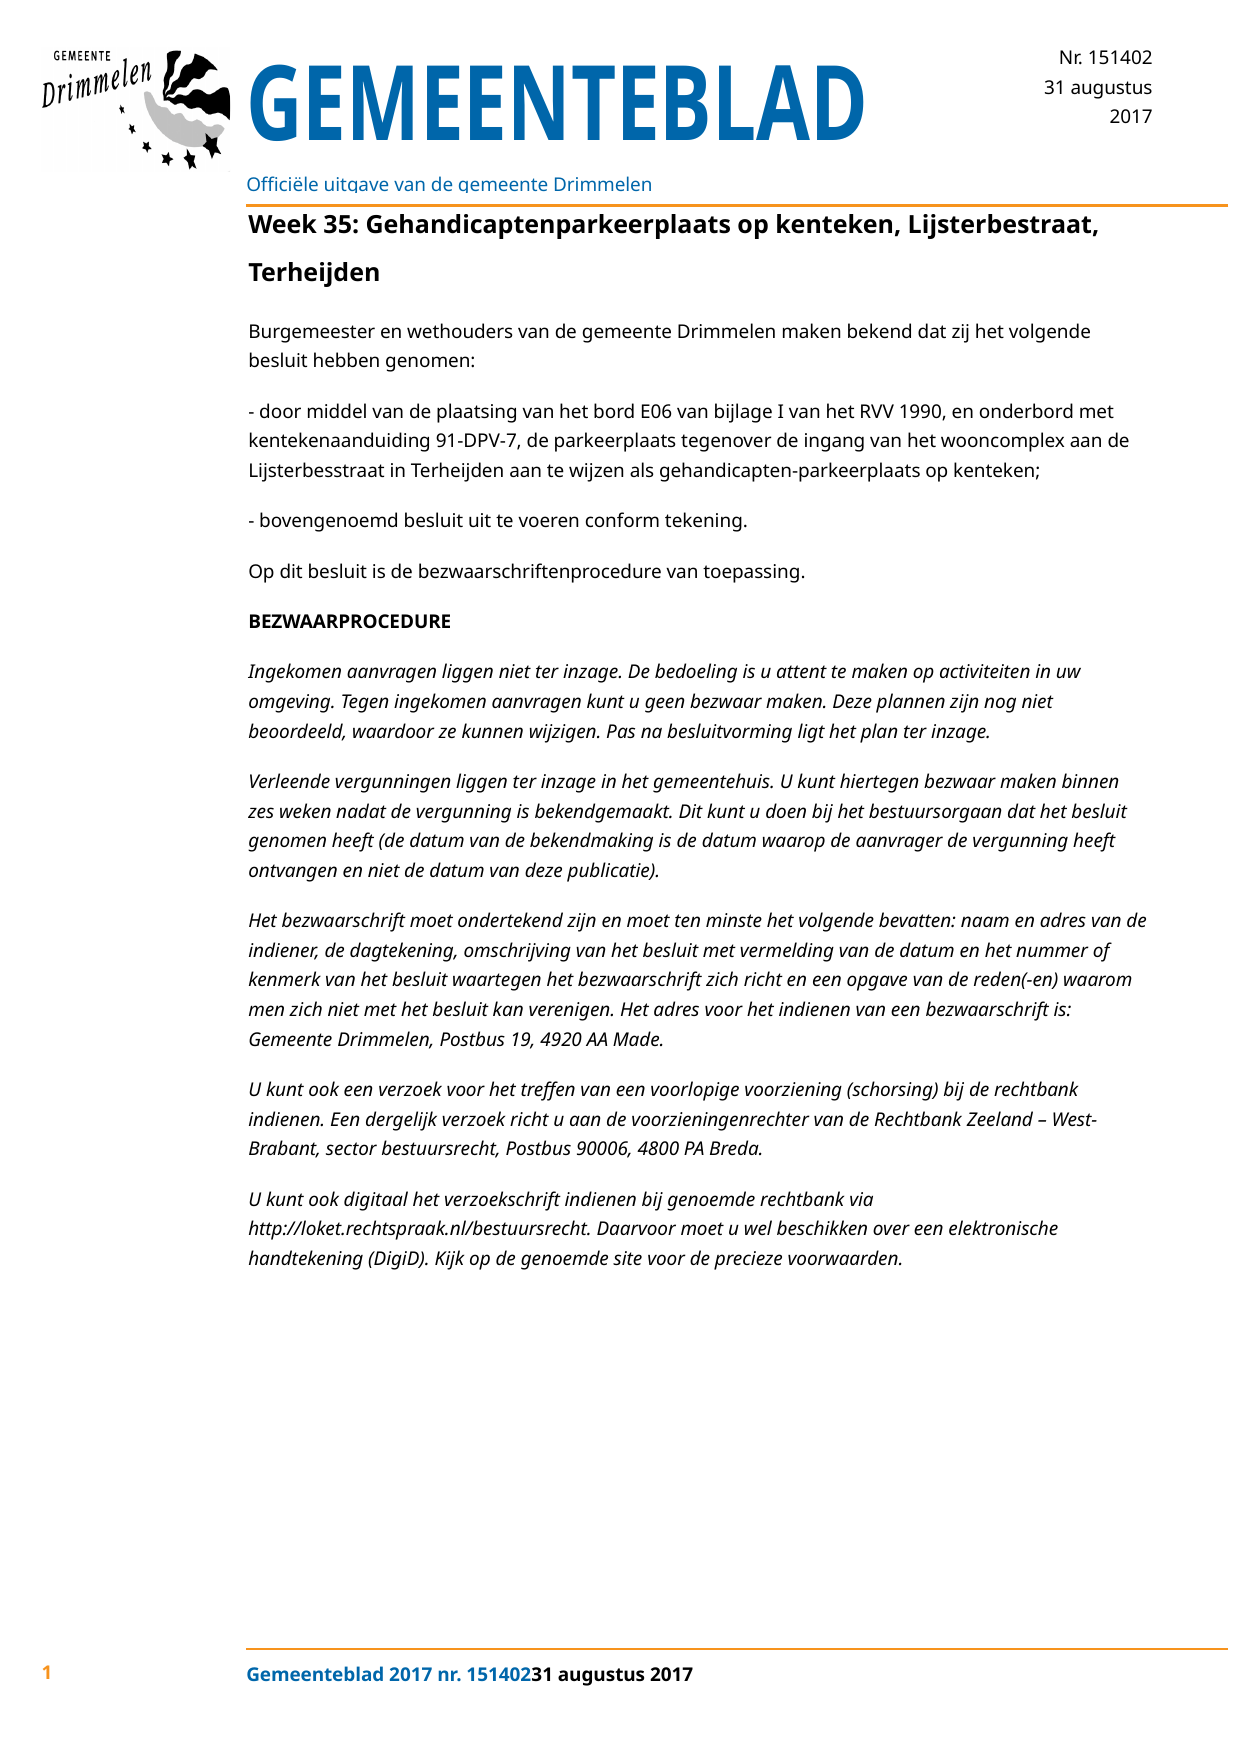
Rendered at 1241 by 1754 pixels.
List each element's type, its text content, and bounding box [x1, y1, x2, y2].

text Week 35: Gehandicaptenparkeerplaats op kenteken, Lijsterbestraat, Terheijden [248, 207, 1152, 288]
text Op dit besluit is de bezwaarschriftenprocedure van toepassing. [248, 558, 1152, 584]
text BEZWAARPROCEDURE [248, 608, 1152, 634]
picture [41, 47, 231, 172]
text Het bezwaarschrift moet ondertekend zijn en moet ten minste het volgende bevatten: naam en adres van de indiener, de dagtekening, omschrijving van het besluit met vermelding van de datum en het nummer of kenmerk van het besluit waartegen het bezwaarschrift zich richt en een opgave van de reden(-en) waarom men zich niet met het besluit kan verenigen. Het adres voor het indienen van een bezwaarschrift is: Gemeente Drimmelen, Postbus 19, 4920 AA Made. [248, 907, 1152, 1052]
text U kunt ook digitaal het verzoekschrift indienen bij genoemde rechtbank via http://loket.rechtspraak.nl/bestuursrecht. Daarvoor moet u wel beschikken over een elektronische handtekening (DigiD). Kijk op de genoemde site voor de precieze voorwaarden. [248, 1186, 1152, 1271]
text - bovengenoemd besluit uit te voeren conform tekening. [248, 507, 1152, 533]
text U kunt ook een verzoek voor het treffen van een voorlopige voorziening (schorsing) bij de rechtbank indienen. Een dergelijk verzoek richt u aan de voorzieningenrechter van de Rechtbank Zeeland – West-Brabant, sector bestuursrecht, Postbus 90006, 4800 PA Breda. [248, 1076, 1152, 1161]
text Ingekomen aanvragen liggen niet ter inzage. De bedoeling is u attent te maken op activiteiten in uw omgeving. Tegen ingekomen aanvragen kunt u geen bezwaar maken. Deze plannen zijn nog niet beoordeeld, waardoor ze kunnen wijzigen. Pas na besluitvorming ligt het plan ter inzage. [248, 659, 1152, 744]
text Burgemeester en wethouders van de gemeente Drimmelen maken bekend dat zij het volgende besluit hebben genomen: [248, 318, 1152, 373]
text - door middel van de plaatsing van het bord E06 van bijlage I van het RVV 1990, en onderbord met kentekenaanduiding 91-DPV-7, de parkeerplaats tegenover de ingang van het wooncomplex aan de Lijsterbesstraat in Terheijden aan te wijzen als gehandicapten-parkeerplaats op kenteken; [248, 398, 1152, 483]
text Verleende vergunningen liggen ter inzage in het gemeentehuis. U kunt hiertegen bezwaar maken binnen zes weken nadat de vergunning is bekendgemaakt. Dit kunt u doen bij het bestuursorgaan dat het besluit genomen heeft (de datum van de bekendmaking is de datum waarop de aanvrager de vergunning heeft ontvangen en niet de datum van deze publicatie). [248, 768, 1152, 883]
